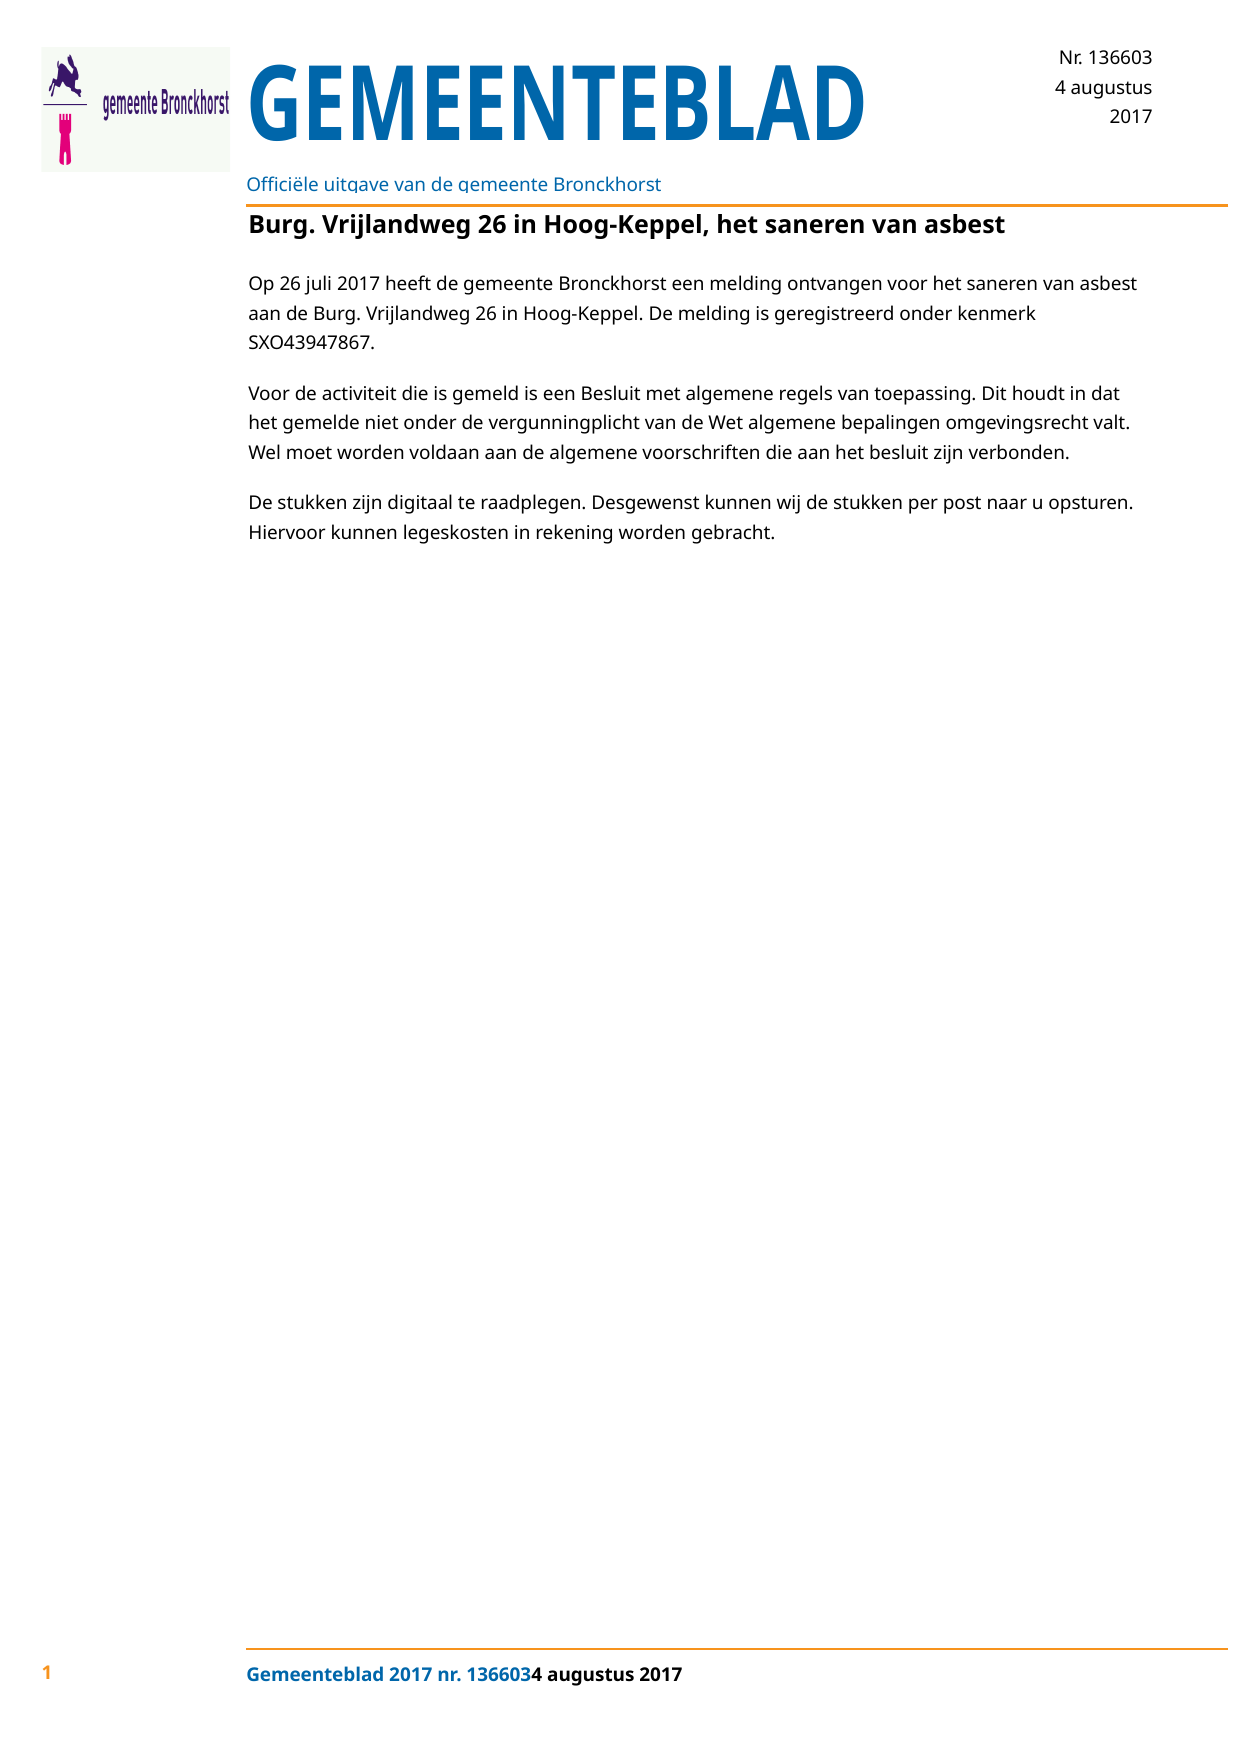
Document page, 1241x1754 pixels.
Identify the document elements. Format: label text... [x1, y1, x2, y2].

text Op 26 juli 2017 heeft de gemeente Bronckhorst een melding ontvangen voor het saneren van asbest aan de Burg. Vrijlandweg 26 in Hoog-Keppel. De melding is geregistreerd onder kenmerk SXO43947867. [248, 270, 1152, 355]
text De stukken zijn digitaal te raadplegen. Desgewenst kunnen wij de stukken per post naar u opsturen. Hiervoor kunnen legeskosten in rekening worden gebracht. [248, 489, 1152, 545]
text Burg. Vrijlandweg 26 in Hoog-Keppel, het saneren van asbest [248, 207, 1152, 241]
picture [41, 47, 231, 172]
text Voor de activiteit die is gemeld is een Besluit met algemene regels van toepassing. Dit houdt in dat het gemelde niet onder de vergunningplicht van de Wet algemene bepalingen omgevingsrecht valt. Wel moet worden voldaan aan de algemene voorschriften die aan het besluit zijn verbonden. [248, 380, 1152, 465]
